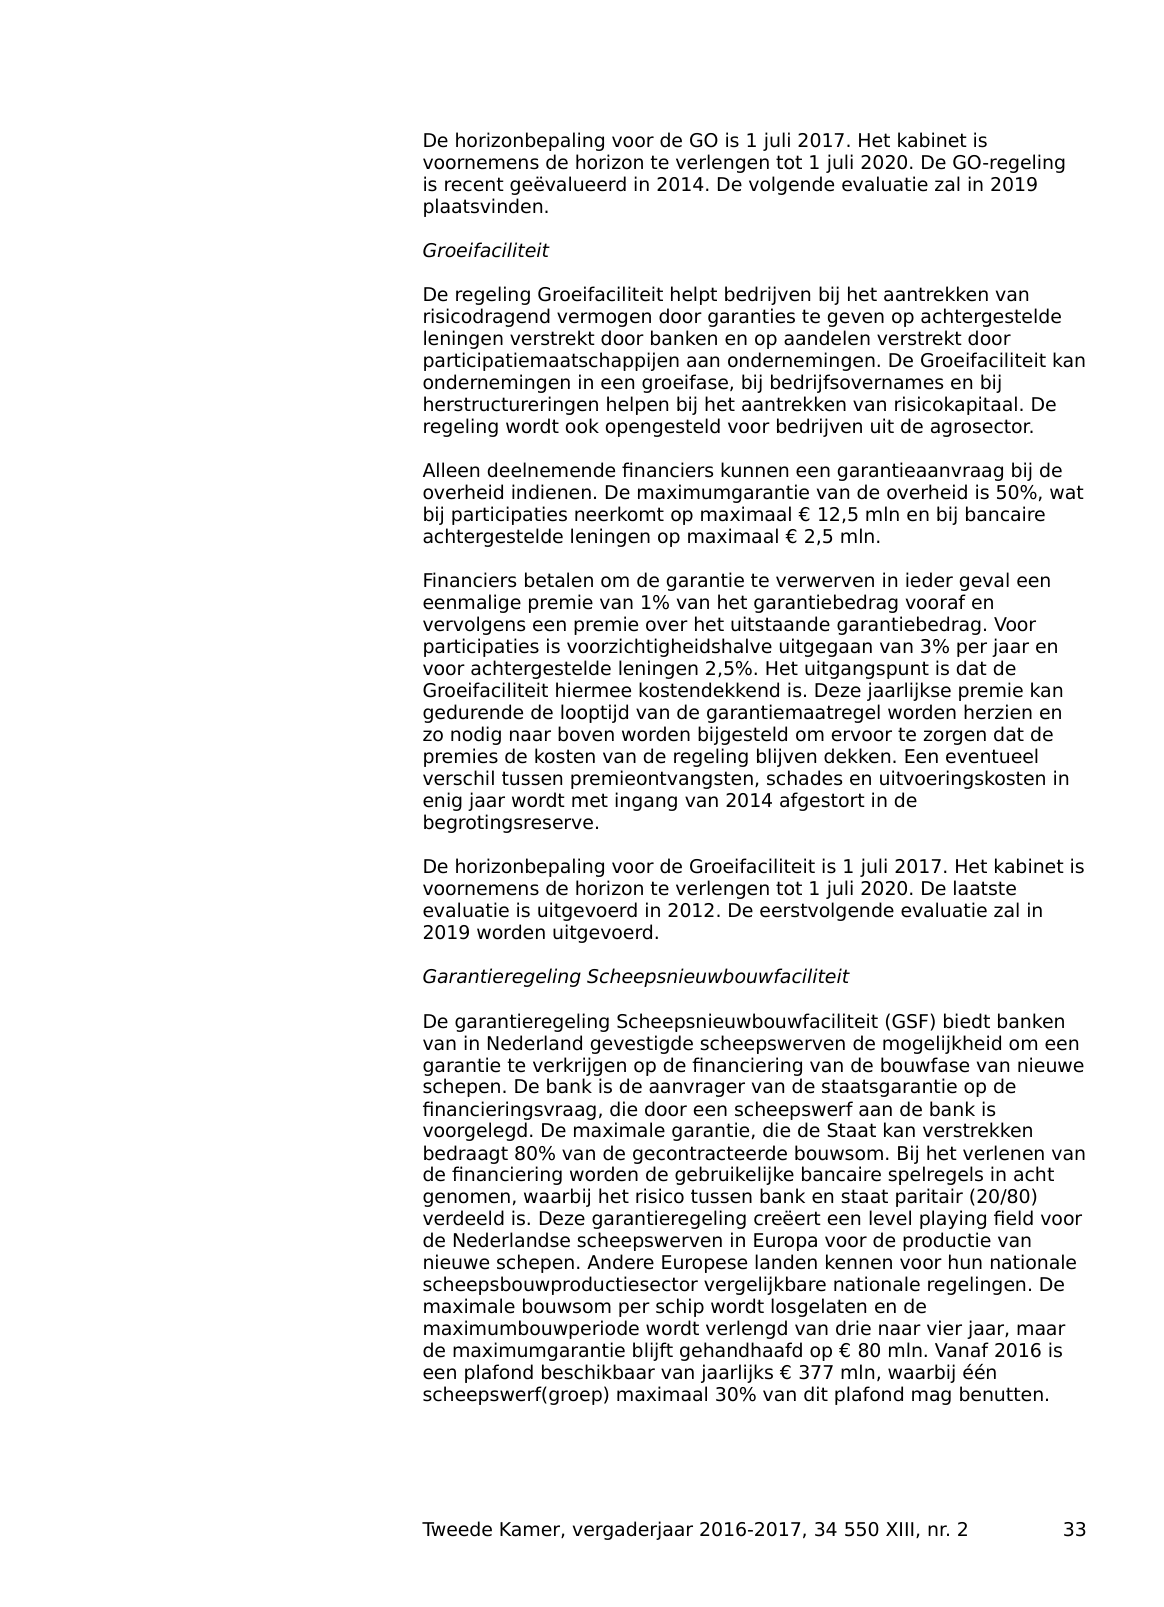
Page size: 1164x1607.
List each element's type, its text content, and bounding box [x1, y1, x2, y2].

text De garantieregeling Scheepsnieuwbouwfaciliteit (GSF) biedt banken van in Nederland gevestigde scheepswerven de mogelijkheid om een garantie te verkrijgen op de financiering van de bouwfase van nieuwe schepen. De bank is de aanvrager van de staatsgarantie op de financieringsvraag, die door een scheepswerf aan de bank is voorgelegd. De maximale garantie, die de Staat kan verstrekken bedraagt 80% van de gecontracteerde bouwsom. Bij het verlenen van de financiering worden de gebruikelijke bancaire spelregels in acht genomen, waarbij het risico tussen bank en staat paritair (20/80) verdeeld is. Deze garantieregeling creëert een level playing field voor de Nederlandse scheepswerven in Europa voor de productie van nieuwe schepen. Andere Europese landen kennen voor hun nationale scheepsbouwproductiesector vergelijkbare nationale regelingen. De maximale bouwsom per schip wordt losgelaten en de maximumbouwperiode wordt verlengd van drie naar vier jaar, maar de maximumgarantie blijft gehandhaafd op € 80 mln. Vanaf 2016 is een plafond beschikbaar van jaarlijks € 377 mln, waarbij één scheepswerf(groep) maximaal 30% van dit plafond mag benutten. [422, 1011, 1087, 1406]
subtitle Garantieregeling Scheepsnieuwbouwfaciliteit [422, 966, 1087, 988]
text De horizonbepaling voor de GO is 1 juli 2017. Het kabinet is voornemens de horizon te verlengen tot 1 juli 2020. De GO-regeling is recent geëvalueerd in 2014. De volgende evaluatie zal in 2019 plaatsvinden. [422, 130, 1087, 218]
text De horizonbepaling voor de Groeifaciliteit is 1 juli 2017. Het kabinet is voornemens de horizon te verlengen tot 1 juli 2020. De laatste evaluatie is uitgevoerd in 2012. De eerstvolgende evaluatie zal in 2019 worden uitgevoerd. [422, 856, 1087, 944]
subtitle Groeifaciliteit [422, 240, 1087, 262]
text De regeling Groeifaciliteit helpt bedrijven bij het aantrekken van risicodragend vermogen door garanties te geven op achtergestelde leningen verstrekt door banken en op aandelen verstrekt door participatiemaatschappijen aan ondernemingen. De Groeifaciliteit kan ondernemingen in een groeifase, bij bedrijfsovernames en bij herstructureringen helpen bij het aantrekken van risicokapitaal. De regeling wordt ook opengesteld voor bedrijven uit de agrosector. [422, 284, 1087, 438]
text Alleen deelnemende financiers kunnen een garantieaanvraag bij de overheid indienen. De maximumgarantie van de overheid is 50%, wat bij participaties neerkomt op maximaal € 12,5 mln en bij bancaire achtergestelde leningen op maximaal € 2,5 mln. [422, 460, 1087, 548]
text Financiers betalen om de garantie te verwerven in ieder geval een eenmalige premie van 1% van het garantiebedrag vooraf en vervolgens een premie over het uitstaande garantiebedrag. Voor participaties is voorzichtigheidshalve uitgegaan van 3% per jaar en voor achtergestelde leningen 2,5%. Het uitgangspunt is dat de Groeifaciliteit hiermee kostendekkend is. Deze jaarlijkse premie kan gedurende de looptijd van de garantiemaatregel worden herzien en zo nodig naar boven worden bijgesteld om ervoor te zorgen dat de premies de kosten van de regeling blijven dekken. Een eventueel verschil tussen premieontvangsten, schades en uitvoeringskosten in enig jaar wordt met ingang van 2014 afgestort in de begrotingsreserve. [422, 570, 1087, 834]
